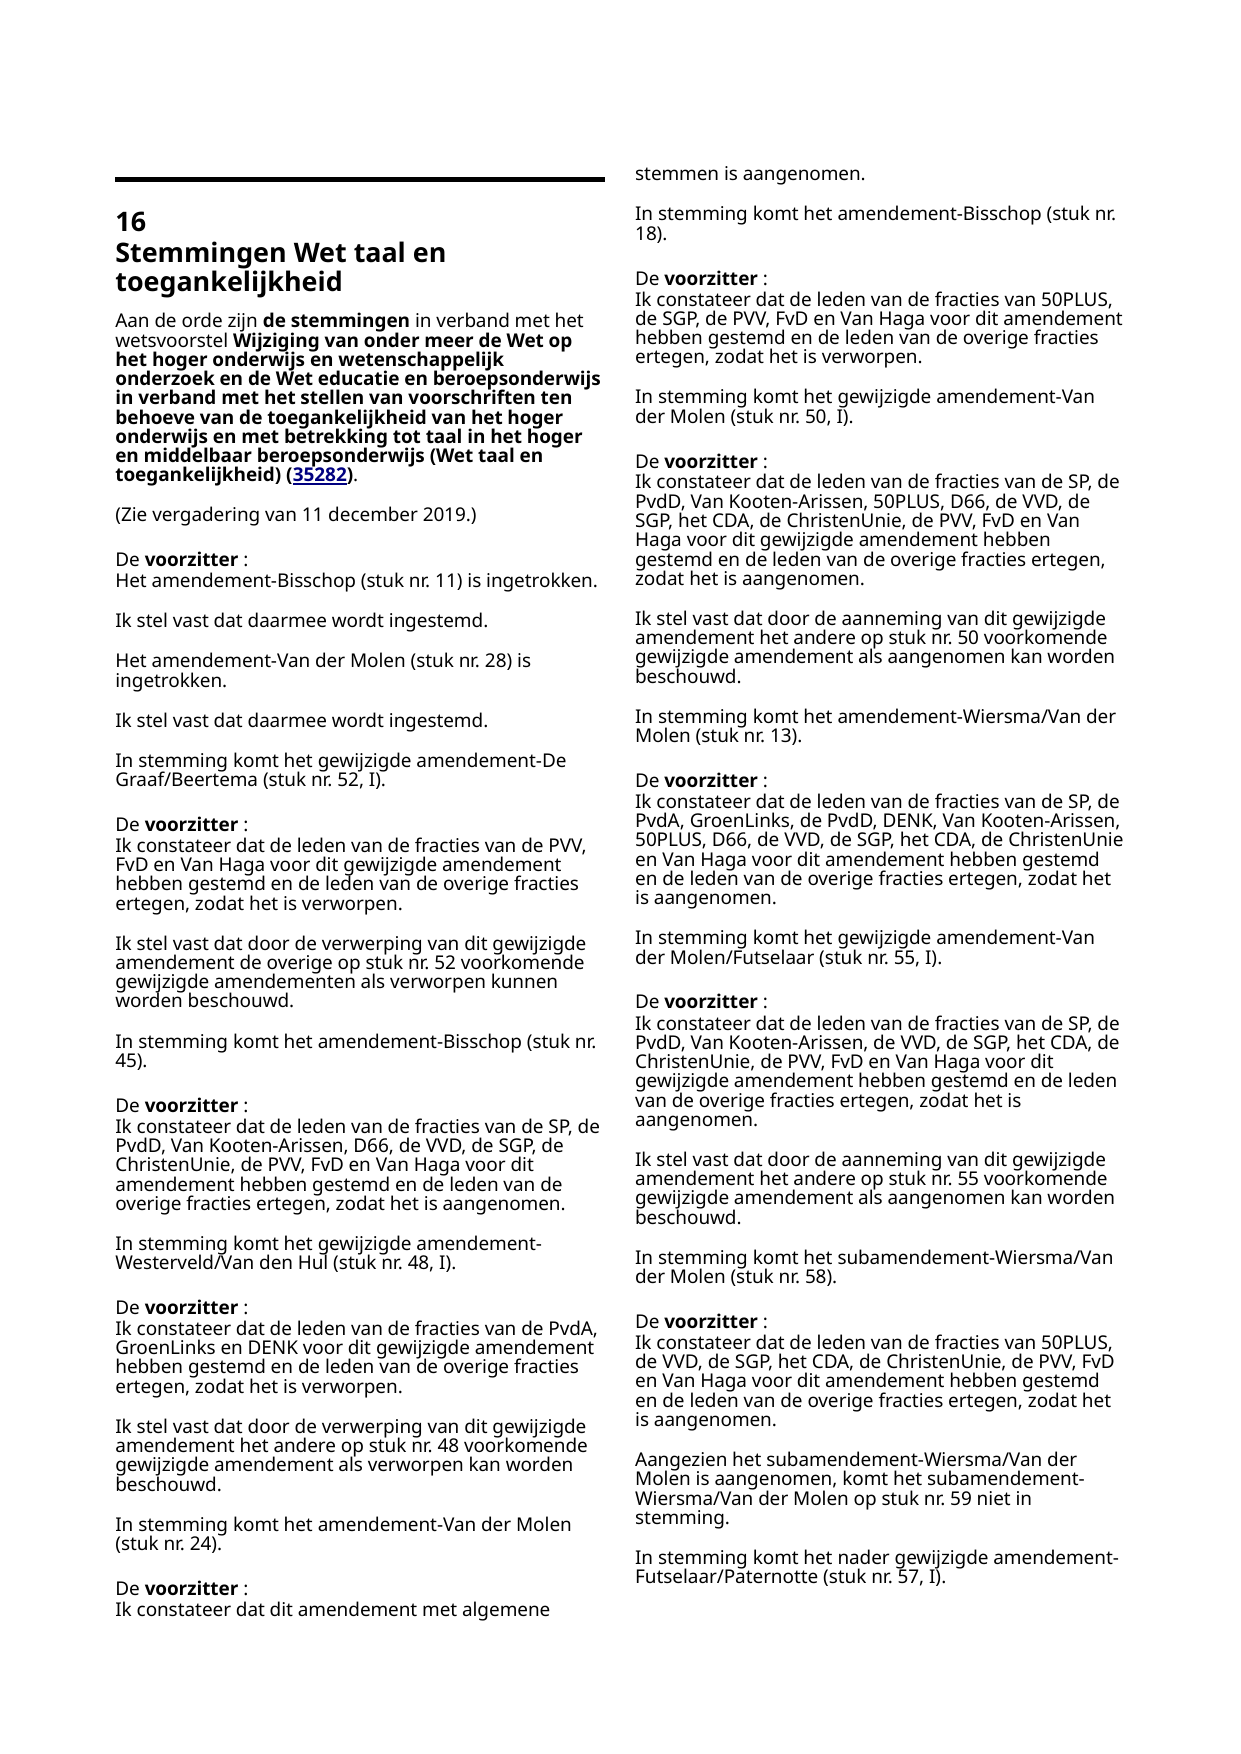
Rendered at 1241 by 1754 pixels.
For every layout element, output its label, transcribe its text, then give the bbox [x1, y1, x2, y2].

text Ik constateer dat de leden van de fracties van 50PLUS, de SGP, de PVV, FvD en Van Haga voor dit amendement hebben gestemd en de leden van de overige fracties ertegen, zodat het is verworpen. [635, 291, 1125, 368]
text Aangezien het subamendement-Wiersma/Van der Molen is aangenomen, komt het subamendement-Wiersma/Van der Molen op stuk nr. 59 niet in stemming. [635, 1451, 1125, 1528]
text De voorzitter : [115, 1575, 605, 1601]
text Ik stel vast dat door de verwerping van dit gewijzigde amendement de overige op stuk nr. 52 voorkomende gewijzigde amendementen als verworpen kunnen worden beschouwd. [115, 935, 605, 1012]
text In stemming komt het gewijzigde amendement-De Graaf/Beertema (stuk nr. 52, I). [115, 752, 605, 790]
text In stemming komt het subamendement-Wiersma/Van der Molen (stuk nr. 58). [635, 1249, 1125, 1287]
text De voorzitter : [635, 767, 1125, 793]
text Het amendement-Van der Molen (stuk nr. 28) is ingetrokken. [115, 652, 605, 691]
text Ik constateer dat de leden van de fracties van de SP, de PvdD, Van Kooten-Arissen, de VVD, de SGP, het CDA, de ChristenUnie, de PVV, FvD en Van Haga voor dit gewijzigde amendement hebben gestemd en de leden van de overige fracties ertegen, zodat het is aangenomen. [635, 1014, 1125, 1130]
text Het amendement-Bisschop (stuk nr. 11) is ingetrokken. [115, 572, 605, 592]
text (Zie vergadering van 11 december 2019.) [115, 506, 605, 526]
text Ik constateer dat de leden van de fracties van de SP, de PvdA, GroenLinks, de PvdD, DENK, Van Kooten-Arissen, 50PLUS, D66, de VVD, de SGP, het CDA, de ChristenUnie en Van Haga voor dit amendement hebben gestemd en de leden van de overige fracties ertegen, zodat het is aangenomen. [635, 793, 1125, 908]
text Ik stel vast dat door de aanneming van dit gewijzigde amendement het andere op stuk nr. 50 voorkomende gewijzigde amendement als aangenomen kan worden beschouwd. [635, 610, 1125, 687]
text Ik constateer dat de leden van de fracties van de SP, de PvdD, Van Kooten-Arissen, 50PLUS, D66, de VVD, de SGP, het CDA, de ChristenUnie, de PVV, FvD en Van Haga voor dit gewijzigde amendement hebben gestemd en de leden van de overige fracties ertegen, zodat het is aangenomen. [635, 473, 1125, 589]
text De voorzitter : [635, 265, 1125, 291]
text In stemming komt het amendement-Van der Molen (stuk nr. 24). [115, 1516, 605, 1554]
text De voorzitter : [115, 1294, 605, 1320]
text De voorzitter : [115, 811, 605, 837]
text De voorzitter : [635, 989, 1125, 1014]
text Ik constateer dat de leden van de fracties van 50PLUS, de VVD, de SGP, het CDA, de ChristenUnie, de PVV, FvD en Van Haga voor dit amendement hebben gestemd en de leden van de overige fracties ertegen, zodat het is aangenomen. [635, 1334, 1125, 1430]
text In stemming komt het amendement-Bisschop (stuk nr. 18). [635, 205, 1125, 244]
text In stemming komt het gewijzigde amendement-Van der Molen (stuk nr. 50, I). [635, 388, 1125, 427]
text Ik stel vast dat daarmee wordt ingestemd. [115, 612, 605, 632]
text De voorzitter : [635, 448, 1125, 473]
text De voorzitter : [115, 1092, 605, 1118]
text stemmen is aangenomen. [635, 165, 1125, 184]
text Ik stel vast dat door de verwerping van dit gewijzigde amendement het andere op stuk nr. 48 voorkomende gewijzigde amendement als verworpen kan worden beschouwd. [115, 1418, 605, 1495]
text De voorzitter : [115, 547, 605, 572]
text Ik stel vast dat door de aanneming van dit gewijzigde amendement het andere op stuk nr. 55 voorkomende gewijzigde amendement als aangenomen kan worden beschouwd. [635, 1151, 1125, 1228]
text Ik constateer dat de leden van de fracties van de PVV, FvD en Van Haga voor dit gewijzigde amendement hebben gestemd en de leden van de overige fracties ertegen, zodat het is verworpen. [115, 837, 605, 914]
text Ik constateer dat de leden van de fracties van de SP, de PvdD, Van Kooten-Arissen, D66, de VVD, de SGP, de ChristenUnie, de PVV, FvD en Van Haga voor dit amendement hebben gestemd en de leden van de overige fracties ertegen, zodat het is aangenomen. [115, 1118, 605, 1214]
text Ik stel vast dat daarmee wordt ingestemd. [115, 712, 605, 731]
text Ik constateer dat de leden van de fracties van de PvdA, GroenLinks en DENK voor dit gewijzigde amendement hebben gestemd en de leden van de overige fracties ertegen, zodat het is verworpen. [115, 1320, 605, 1397]
text In stemming komt het nader gewijzigde amendement-Futselaar/Paternotte (stuk nr. 57, I). [635, 1549, 1125, 1587]
text In stemming komt het gewijzigde amendement-Westerveld/Van den Hul (stuk nr. 48, I). [115, 1235, 605, 1273]
text In stemming komt het amendement-Wiersma/Van der Molen (stuk nr. 13). [635, 708, 1125, 746]
text De voorzitter : [635, 1308, 1125, 1334]
text Stemmingen Wet taal en toegankelijkheid [115, 239, 605, 312]
text Aan de orde zijn de stemmingen in verband met het wetsvoorstel Wijziging van onder meer de Wet op het hoger onderwijs en wetenschappelijk onderzoek en de Wet educatie en beroepsonderwijs in verband met het stellen van voorschriften ten behoeve van de toegankelijkheid van het hoger onderwijs en met betrekking tot taal in het hoger en middelbaar beroepsonderwijs (Wet taal en toegankelijkheid) (35282). [115, 312, 605, 486]
text In stemming komt het amendement-Bisschop (stuk nr. 45). [115, 1033, 605, 1071]
text Ik constateer dat dit amendement met algemene [115, 1601, 605, 1620]
text In stemming komt het gewijzigde amendement-Van der Molen/Futselaar (stuk nr. 55, I). [635, 929, 1125, 968]
text 16 [115, 203, 605, 239]
